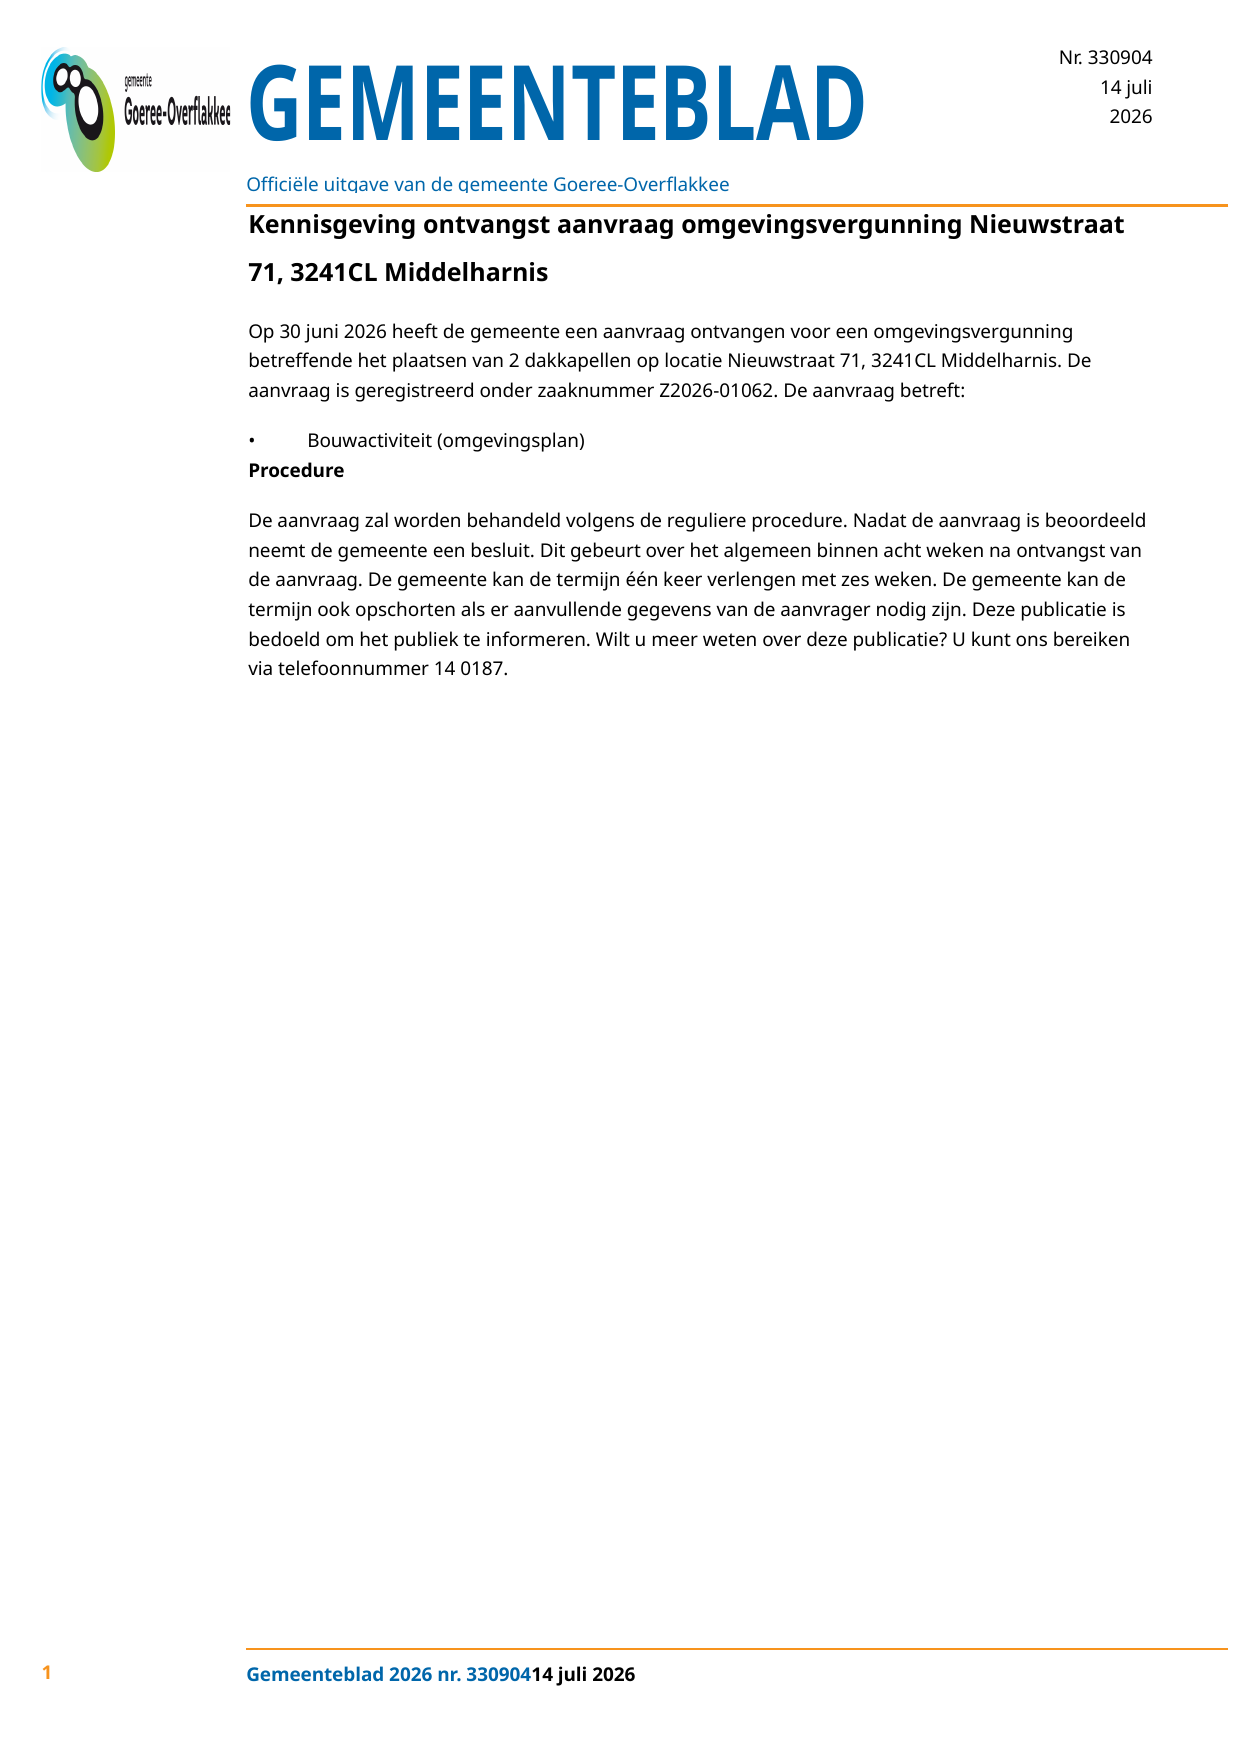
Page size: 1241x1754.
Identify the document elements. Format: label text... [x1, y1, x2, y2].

text Op 30 juni 2026 heeft de gemeente een aanvraag ontvangen voor een omgevingsvergunning betreffende het plaatsen van 2 dakkapellen op locatie Nieuwstraat 71, 3241CL Middelharnis. De aanvraag is geregistreerd onder zaaknummer Z2026-01062. De aanvraag betreft: [248, 318, 1152, 403]
text Kennisgeving ontvangst aanvraag omgevingsvergunning Nieuwstraat 71, 3241CL Middelharnis [248, 207, 1152, 288]
text De aanvraag zal worden behandeld volgens de reguliere procedure. Nadat de aanvraag is beoordeeld neemt de gemeente een besluit. Dit gebeurt over het algemeen binnen acht weken na ontvangst van de aanvraag. De gemeente kan de termijn één keer verlengen met zes weken. De gemeente kan de termijn ook opschorten als er aanvullende gegevens van de aanvrager nodig zijn. Deze publicatie is bedoeld om het publiek te informeren. Wilt u meer weten over deze publicatie? U kunt ons bereiken via telefoonnummer 14 0187. [248, 507, 1152, 681]
text Procedure [248, 457, 1152, 483]
list Bouwactiviteit (omgevingsplan) [248, 427, 1152, 453]
picture [41, 47, 231, 172]
